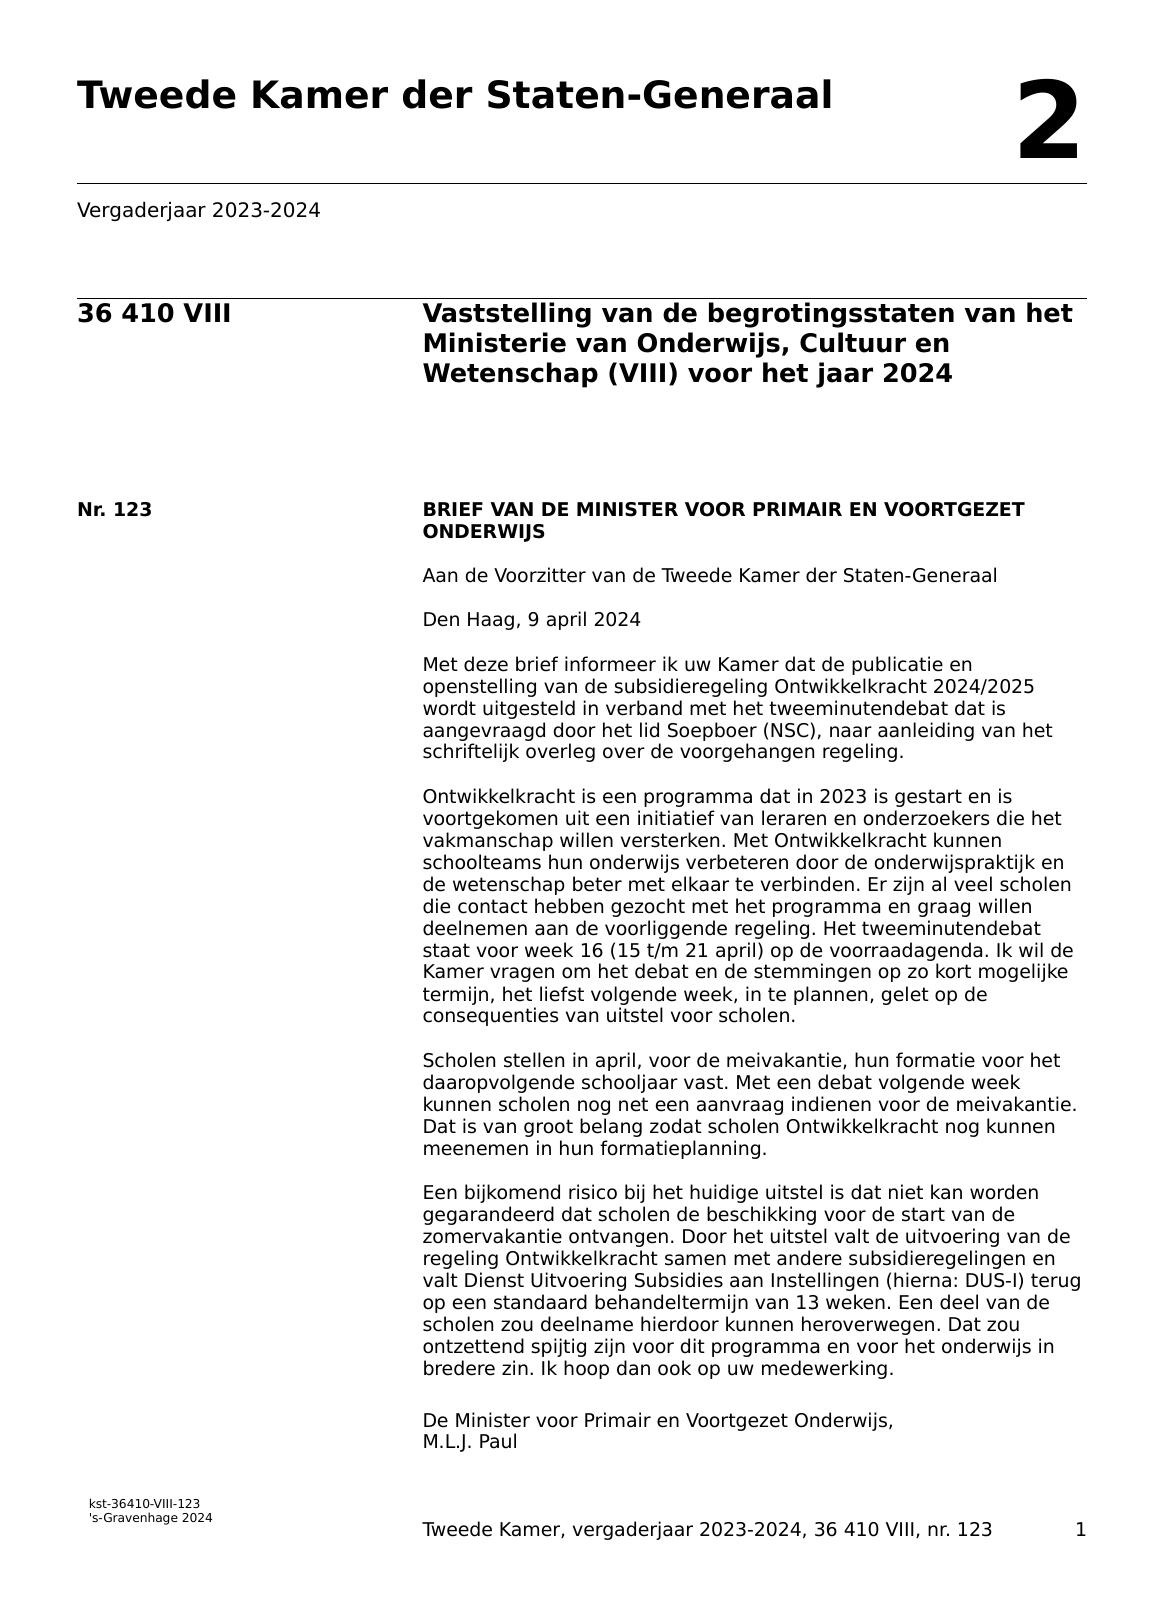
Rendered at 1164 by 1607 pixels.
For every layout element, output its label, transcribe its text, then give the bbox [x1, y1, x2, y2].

text 's-Gravenhage 2024 [88, 1511, 323, 1525]
text kst-36410-VIII-123 [88, 1497, 323, 1511]
text Aan de Voorzitter van de Tweede Kamer der Staten-Generaal [422, 565, 1087, 587]
text Ontwikkelkracht is een programma dat in 2023 is gestart en is voortgekomen uit een initiatief van leraren en onderzoekers die het vakmanschap willen versterken. Met Ontwikkelkracht kunnen schoolteams hun onderwijs verbeteren door de onderwijspraktijk en de wetenschap beter met elkaar te verbinden. Er zijn al veel scholen die contact hebben gezocht met het programma en graag willen deelnemen aan de voorliggende regeling. Het tweeminutendebat staat voor week 16 (15 t/m 21 april) op de voorraadagenda. Ik wil de Kamer vragen om het debat en de stemmingen op zo kort mogelijke termijn, het liefst volgende week, in te plannen, gelet op de consequenties van uitstel voor scholen. [422, 786, 1087, 1027]
text Een bijkomend risico bij het huidige uitstel is dat niet kan worden gegarandeerd dat scholen de beschikking voor de start van de zomervakantie ontvangen. Door het uitstel valt de uitvoering van de regeling Ontwikkelkracht samen met andere subsidieregelingen en valt Dienst Uitvoering Subsidies aan Instellingen (hierna: DUS-I) terug op een standaard behandeltermijn van 13 weken. Een deel van de scholen zou deelname hierdoor kunnen heroverwegen. Dat zou ontzettend spijtig zijn voor dit programma en voor het onderwijs in bredere zin. Ik hoop dan ook op uw medewerking. [422, 1182, 1087, 1379]
text Den Haag, 9 april 2024 [422, 609, 1087, 631]
table_cell Vergaderjaar 2023-2024 [77, 184, 1087, 298]
subtitle Nr. 123 BRIEF VAN DE MINISTER VOOR PRIMAIR EN VOORTGEZET ONDERWIJS [77, 499, 1087, 543]
table_header Tweede Kamer der Staten-Generaal [77, 59, 886, 183]
text Met deze brief informeer ik uw Kamer dat de publicatie en openstelling van de subsidieregeling Ontwikkelkracht 2024/2025 wordt uitgesteld in verband met het tweeminutendebat dat is aangevraagd door het lid Soepboer (NSC), naar aanleiding van het schriftelijk overleg over de voorgehangen regeling. [422, 653, 1087, 763]
text Scholen stellen in april, voor de meivakantie, hun formatie voor het daaropvolgende schooljaar vast. Met een debat volgende week kunnen scholen nog net een aanvraag indienen voor de meivakantie. Dat is van groot belang zodat scholen Ontwikkelkracht nog kunnen meenemen in hun formatieplanning. [422, 1049, 1087, 1159]
text De Minister voor Primair en Voortgezet Onderwijs, M.L.J. Paul [422, 1409, 1087, 1453]
table_header 2 [886, 59, 1087, 183]
subtitle 36 410 VIII Vaststelling van de begrotingsstaten van het Ministerie van Onderwijs, Cultuur en Wetenschap (VIII) voor het jaar 2024 [77, 299, 1087, 388]
